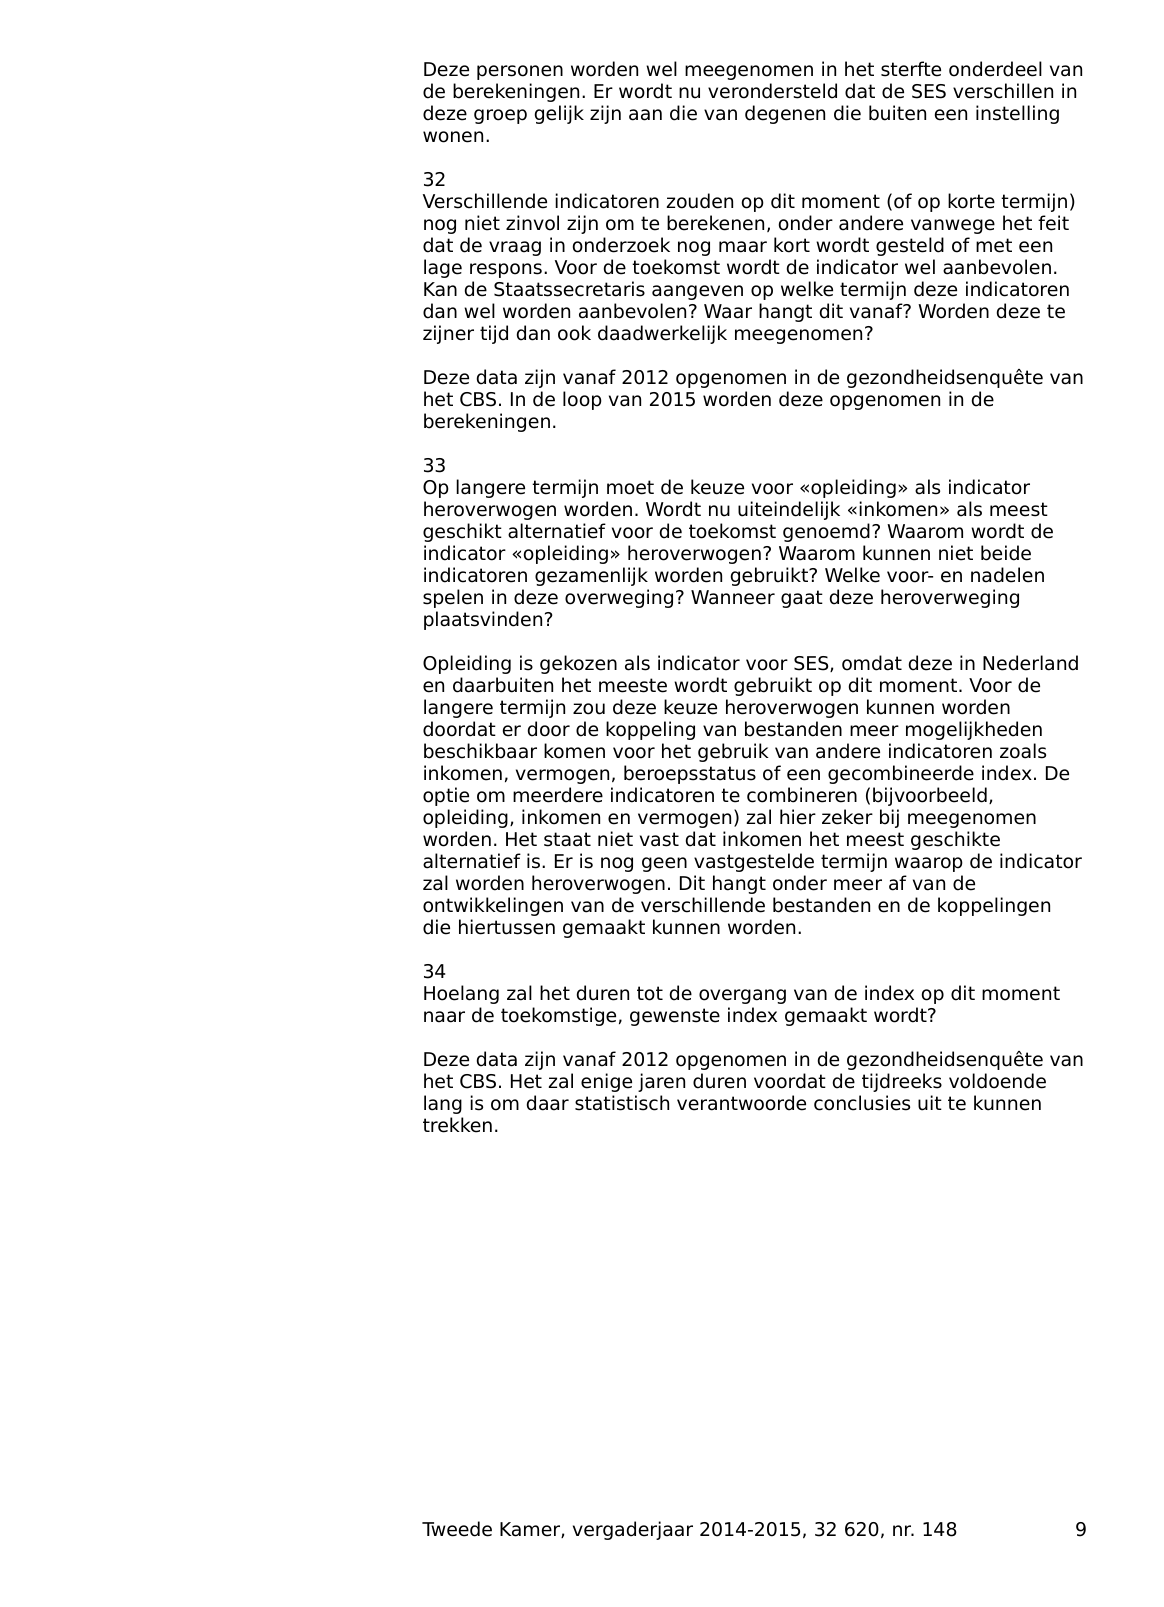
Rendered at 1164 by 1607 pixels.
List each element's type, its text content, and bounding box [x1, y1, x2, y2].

text 34 [422, 961, 1087, 983]
text 33 [422, 455, 1087, 477]
text Deze personen worden wel meegenomen in het sterfte onderdeel van de berekeningen. Er wordt nu verondersteld dat de SES verschillen in deze groep gelijk zijn aan die van degenen die buiten een instelling wonen. [422, 59, 1087, 147]
text Deze data zijn vanaf 2012 opgenomen in de gezondheidsenquête van het CBS. In de loop van 2015 worden deze opgenomen in de berekeningen. [422, 367, 1087, 433]
text Verschillende indicatoren zouden op dit moment (of op korte termijn) nog niet zinvol zijn om te berekenen, onder andere vanwege het feit dat de vraag in onderzoek nog maar kort wordt gesteld of met een lage respons. Voor de toekomst wordt de indicator wel aanbevolen. Kan de Staatssecretaris aangeven op welke termijn deze indicatoren dan wel worden aanbevolen? Waar hangt dit vanaf? Worden deze te zijner tijd dan ook daadwerkelijk meegenomen? [422, 191, 1087, 345]
text Opleiding is gekozen als indicator voor SES, omdat deze in Nederland en daarbuiten het meeste wordt gebruikt op dit moment. Voor de langere termijn zou deze keuze heroverwogen kunnen worden doordat er door de koppeling van bestanden meer mogelijkheden beschikbaar komen voor het gebruik van andere indicatoren zoals inkomen, vermogen, beroepsstatus of een gecombineerde index. De optie om meerdere indicatoren te combineren (bijvoorbeeld, opleiding, inkomen en vermogen) zal hier zeker bij meegenomen worden. Het staat niet vast dat inkomen het meest geschikte alternatief is. Er is nog geen vastgestelde termijn waarop de indicator zal worden heroverwogen. Dit hangt onder meer af van de ontwikkelingen van de verschillende bestanden en de koppelingen die hiertussen gemaakt kunnen worden. [422, 653, 1087, 939]
text 32 [422, 169, 1087, 191]
text Op langere termijn moet de keuze voor «opleiding» als indicator heroverwogen worden. Wordt nu uiteindelijk «inkomen» als meest geschikt alternatief voor de toekomst genoemd? Waarom wordt de indicator «opleiding» heroverwogen? Waarom kunnen niet beide indicatoren gezamenlijk worden gebruikt? Welke voor- en nadelen spelen in deze overweging? Wanneer gaat deze heroverweging plaatsvinden? [422, 477, 1087, 631]
text Hoelang zal het duren tot de overgang van de index op dit moment naar de toekomstige, gewenste index gemaakt wordt? [422, 983, 1087, 1027]
text Deze data zijn vanaf 2012 opgenomen in de gezondheidsenquête van het CBS. Het zal enige jaren duren voordat de tijdreeks voldoende lang is om daar statistisch verantwoorde conclusies uit te kunnen trekken. [422, 1049, 1087, 1137]
